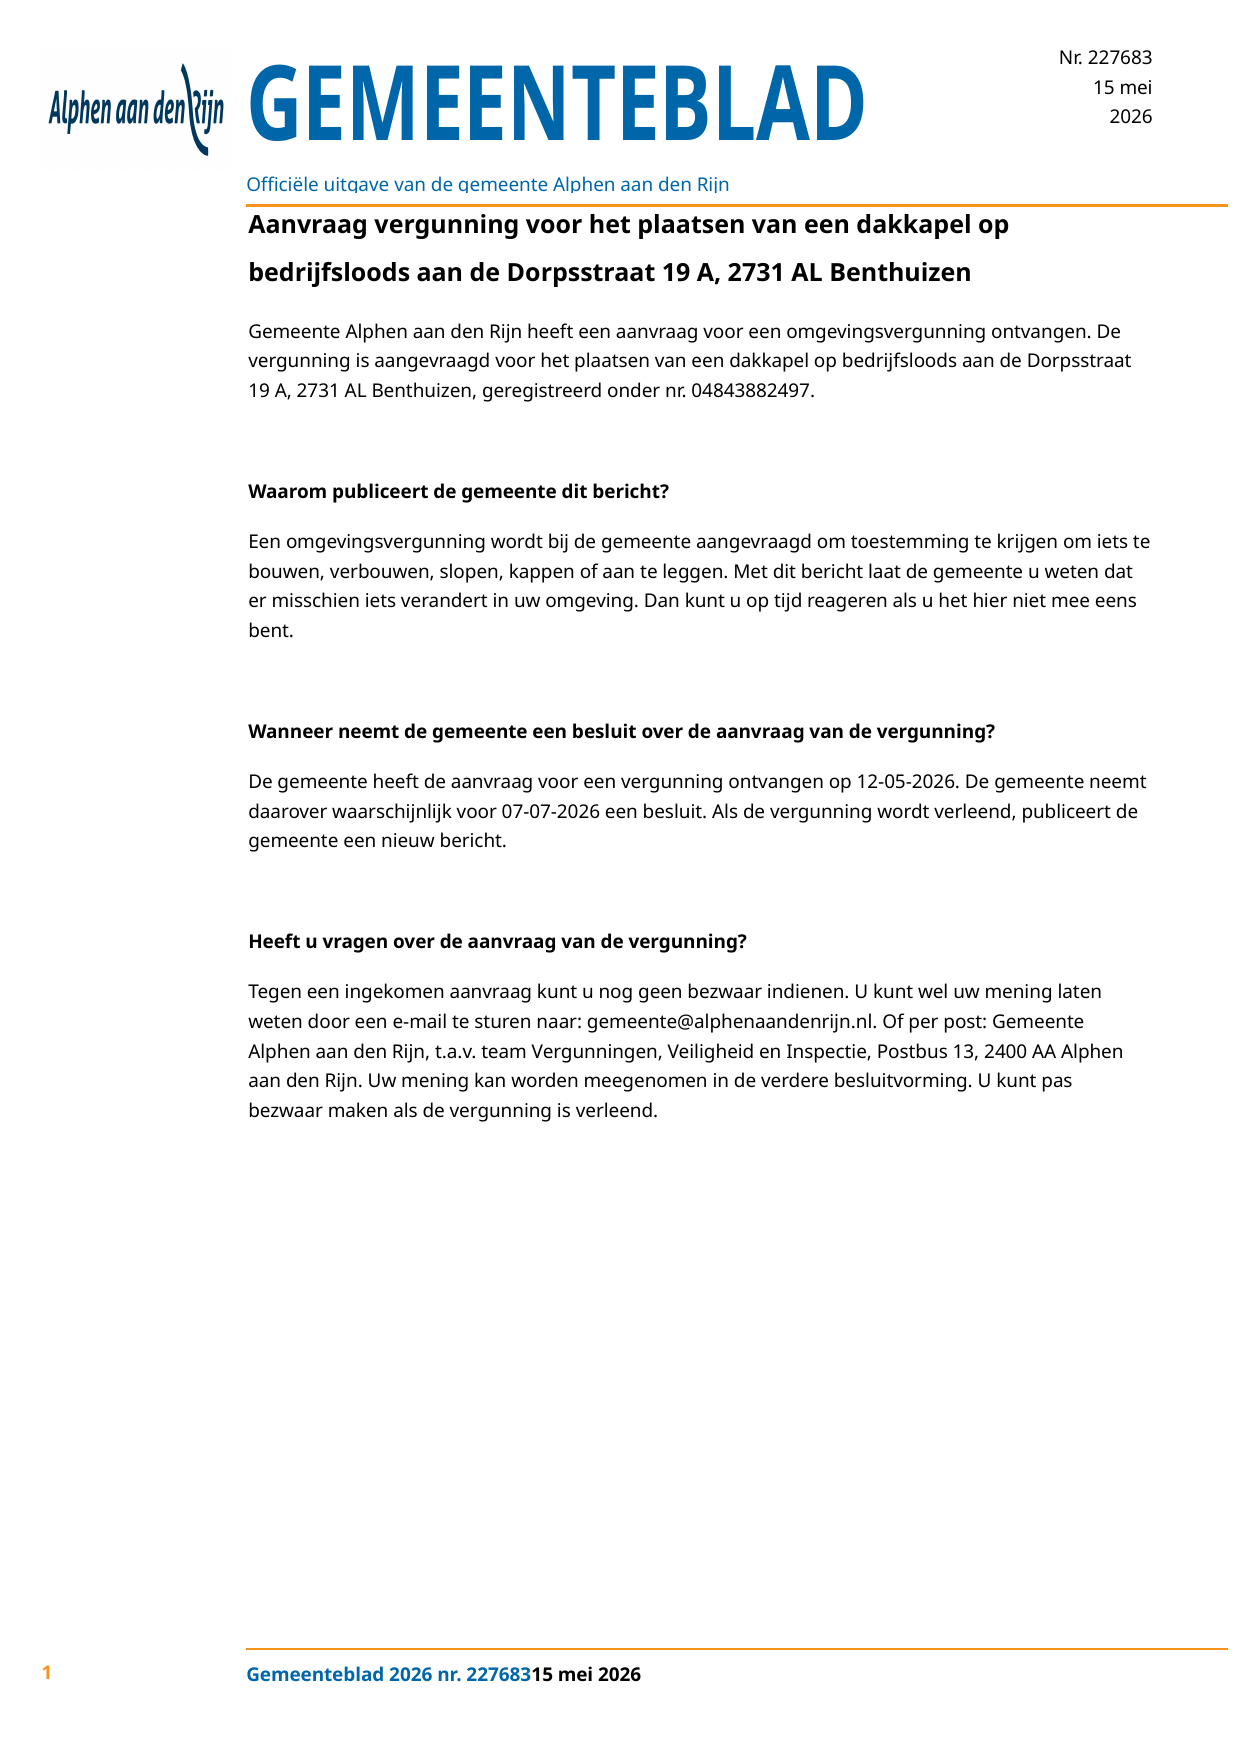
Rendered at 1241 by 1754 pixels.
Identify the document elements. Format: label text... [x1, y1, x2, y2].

text Heeft u vragen over de aanvraag van de vergunning? [248, 928, 1152, 954]
text Tegen een ingekomen aanvraag kunt u nog geen bezwaar indienen. U kunt wel uw mening laten weten door een e-mail te sturen naar: gemeente@alphenaandenrijn.nl. Of per post: Gemeente Alphen aan den Rijn, t.a.v. team Vergunningen, Veiligheid en Inspectie, Postbus 13, 2400 AA Alphen aan den Rijn. Uw mening kan worden meegenomen in de verdere besluitvorming. U kunt pas bezwaar maken als de vergunning is verleend. [248, 979, 1152, 1123]
text Waarom publiceert de gemeente dit bericht? [248, 478, 1152, 504]
text De gemeente heeft de aanvraag voor een vergunning ontvangen op 12-05-2026. De gemeente neemt daarover waarschijnlijk voor 07-07-2026 een besluit. Als de vergunning wordt verleend, publiceert de gemeente een nieuw bericht. [248, 768, 1152, 853]
text Aanvraag vergunning voor het plaatsen van een dakkapel op bedrijfsloods aan de Dorpsstraat 19 A, 2731 AL Benthuizen [248, 207, 1152, 288]
text Gemeente Alphen aan den Rijn heeft een aanvraag voor een omgevingsvergunning ontvangen. De vergunning is aangevraagd voor het plaatsen van een dakkapel op bedrijfsloods aan de Dorpsstraat 19 A, 2731 AL Benthuizen, geregistreerd onder nr. 04843882497. [248, 318, 1152, 403]
picture [41, 47, 231, 172]
text Wanneer neemt de gemeente een besluit over de aanvraag van de vergunning? [248, 718, 1152, 744]
text Een omgevingsvergunning wordt bij de gemeente aangevraagd om toestemming te krijgen om iets te bouwen, verbouwen, slopen, kappen of aan te leggen. Met dit bericht laat de gemeente u weten dat er misschien iets verandert in uw omgeving. Dan kunt u op tijd reageren als u het hier niet mee eens bent. [248, 528, 1152, 643]
